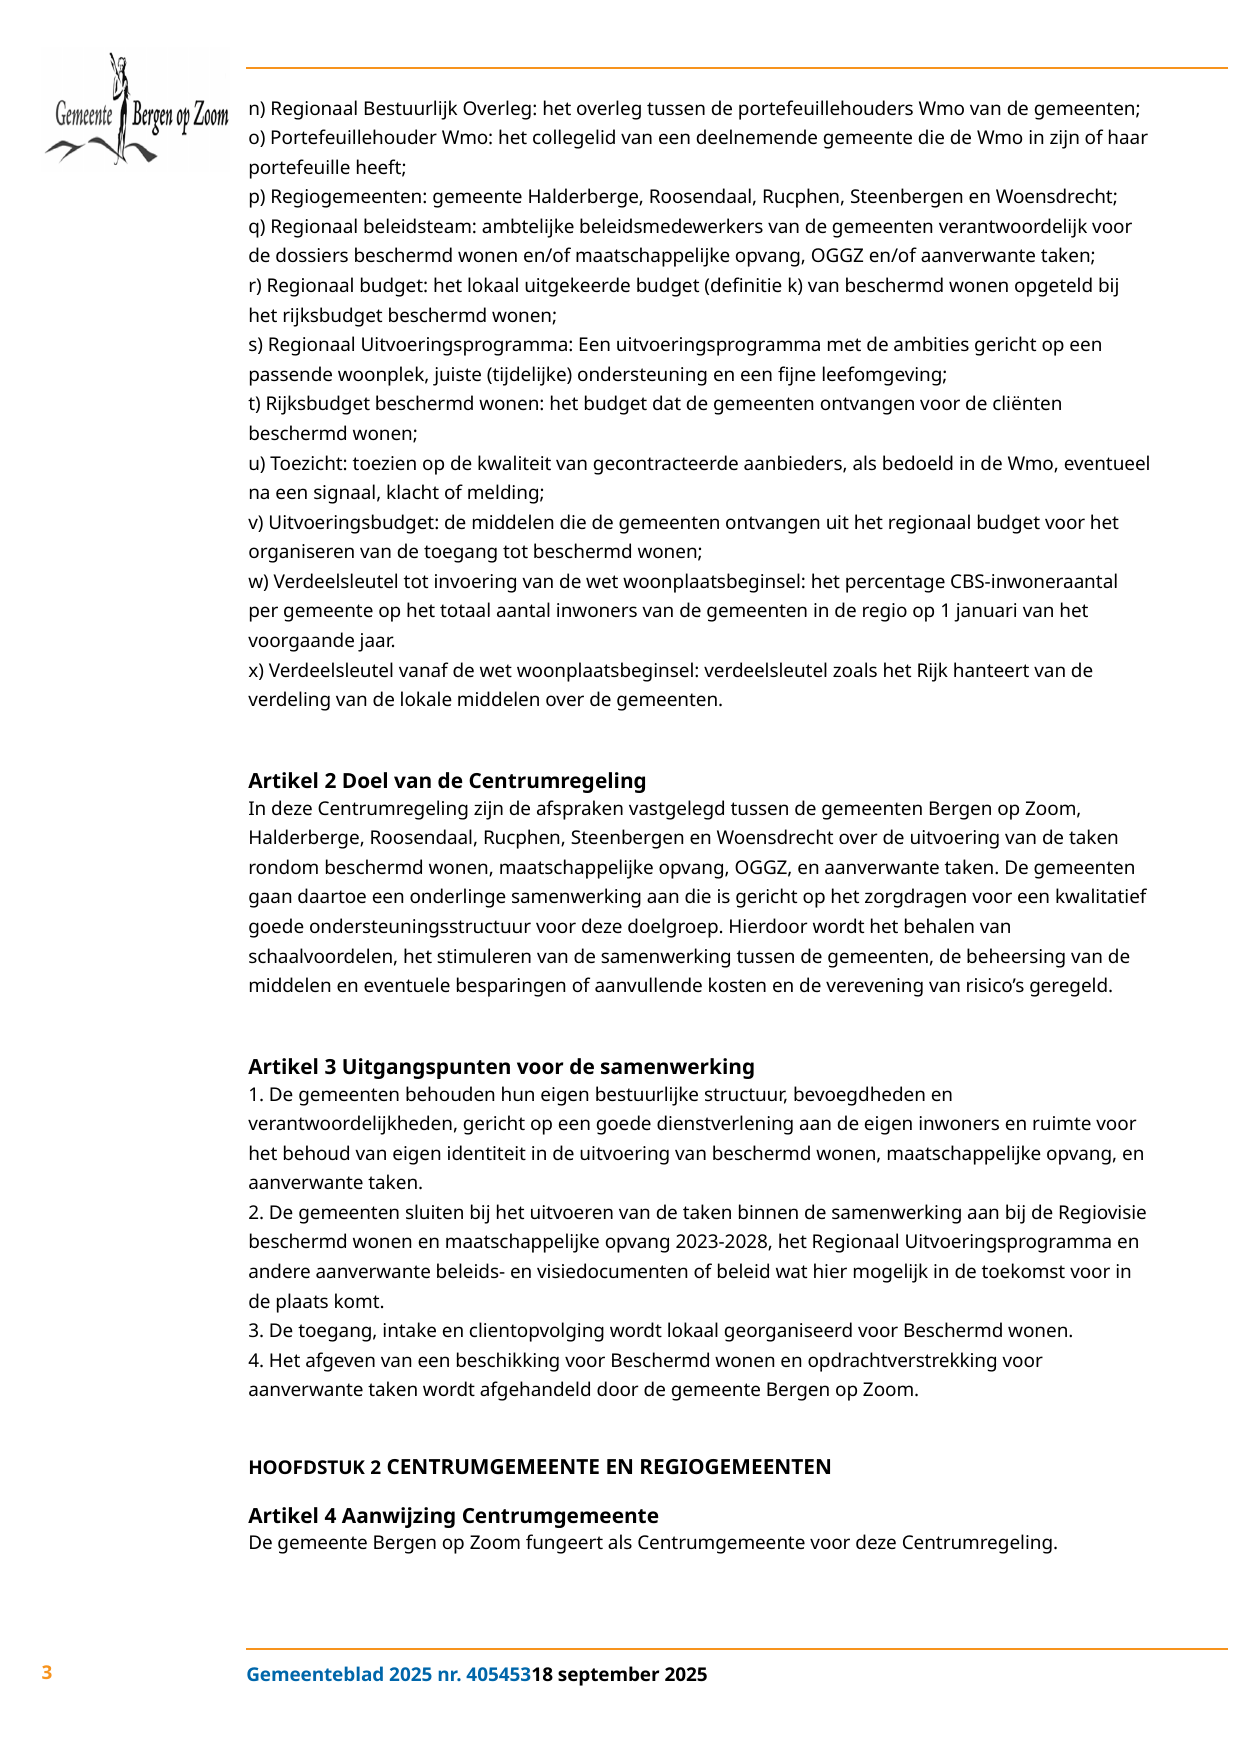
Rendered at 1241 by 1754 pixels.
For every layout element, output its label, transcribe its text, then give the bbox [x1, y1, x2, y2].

text s) Regionaal Uitvoeringsprogramma: Een uitvoeringsprogramma met de ambities gericht op een passende woonplek, juiste (tijdelijke) ondersteuning en een fijne leefomgeving; [248, 331, 1152, 387]
picture [41, 47, 231, 172]
text Artikel 4 Aanwijzing Centrumgemeente [248, 1501, 1152, 1529]
text u) Toezicht: toezien op de kwaliteit van gecontracteerde aanbieders, als bedoeld in de Wmo, eventueel na een signaal, klacht of melding; [248, 450, 1152, 505]
text In deze Centrumregeling zijn de afspraken vastgelegd tussen de gemeenten Bergen op Zoom, Halderberge, Roosendaal, Rucphen, Steenbergen en Woensdrecht over de uitvoering van de taken rondom beschermd wonen, maatschappelijke opvang, OGGZ, en aanverwante taken. De gemeenten gaan daartoe een onderlinge samenwerking aan die is gericht op het zorgdragen voor een kwalitatief goede ondersteuningsstructuur voor deze doelgroep. Hierdoor wordt het behalen van schaalvoordelen, het stimuleren van de samenwerking tussen de gemeenten, de beheersing van de middelen en eventuele besparingen of aanvullende kosten en de verevening van risico’s geregeld. [248, 795, 1152, 998]
text Artikel 3 Uitgangspunten voor de samenwerking [248, 1052, 1152, 1081]
text v) Uitvoeringsbudget: de middelen die de gemeenten ontvangen uit het regionaal budget voor het organiseren van de toegang tot beschermd wonen; [248, 509, 1152, 564]
text w) Verdeelsleutel tot invoering van de wet woonplaatsbeginsel: het percentage CBS-inwoneraantal per gemeente op het totaal aantal inwoners van de gemeenten in de regio op 1 januari van het voorgaande jaar. [248, 568, 1152, 653]
text 2. De gemeenten sluiten bij het uitvoeren van de taken binnen de samenwerking aan bij de Regiovisie beschermd wonen en maatschappelijke opvang 2023-2028, het Regionaal Uitvoeringsprogramma en andere aanverwante beleids- en visiedocumenten of beleid wat hier mogelijk in de toekomst voor in de plaats komt. [248, 1199, 1152, 1314]
text q) Regionaal beleidsteam: ambtelijke beleidsmedewerkers van de gemeenten verantwoordelijk voor de dossiers beschermd wonen en/of maatschappelijke opvang, OGGZ en/of aanverwante taken; [248, 213, 1152, 268]
text 3. De toegang, intake en clientopvolging wordt lokaal georganiseerd voor Beschermd wonen. [248, 1317, 1152, 1343]
text p) Regiogemeenten: gemeente Halderberge, Roosendaal, Rucphen, Steenbergen en Woensdrecht; [248, 183, 1152, 209]
text x) Verdeelsleutel vanaf de wet woonplaatsbeginsel: verdeelsleutel zoals het Rijk hanteert van de verdeling van de lokale middelen over de gemeenten. [248, 657, 1152, 712]
text Artikel 2 Doel van de Centrumregeling [248, 766, 1152, 795]
text r) Regionaal budget: het lokaal uitgekeerde budget (definitie k) van beschermd wonen opgeteld bij het rijksbudget beschermd wonen; [248, 272, 1152, 328]
text o) Portefeuillehouder Wmo: het collegelid van een deelnemende gemeente die de Wmo in zijn of haar portefeuille heeft; [248, 124, 1152, 180]
text De gemeente Bergen op Zoom fungeert als Centrumgemeente voor deze Centrumregeling. [248, 1529, 1152, 1555]
text 4. Het afgeven van een beschikking voor Beschermd wonen en opdrachtverstrekking voor aanverwante taken wordt afgehandeld door de gemeente Bergen op Zoom. [248, 1347, 1152, 1402]
text t) Rijksbudget beschermd wonen: het budget dat de gemeenten ontvangen voor de cliënten beschermd wonen; [248, 391, 1152, 446]
text 1. De gemeenten behouden hun eigen bestuurlijke structuur, bevoegdheden en verantwoordelijkheden, gericht op een goede dienstverlening aan de eigen inwoners en ruimte voor het behoud van eigen identiteit in de uitvoering van beschermd wonen, maatschappelijke opvang, en aanverwante taken. [248, 1081, 1152, 1195]
text n) Regionaal Bestuurlijk Overleg: het overleg tussen de portefeuillehouders Wmo van de gemeenten; [248, 95, 1152, 121]
text HOOFDSTUK 2 CENTRUMGEMEENTE EN REGIOGEMEENTEN [248, 1452, 1152, 1480]
